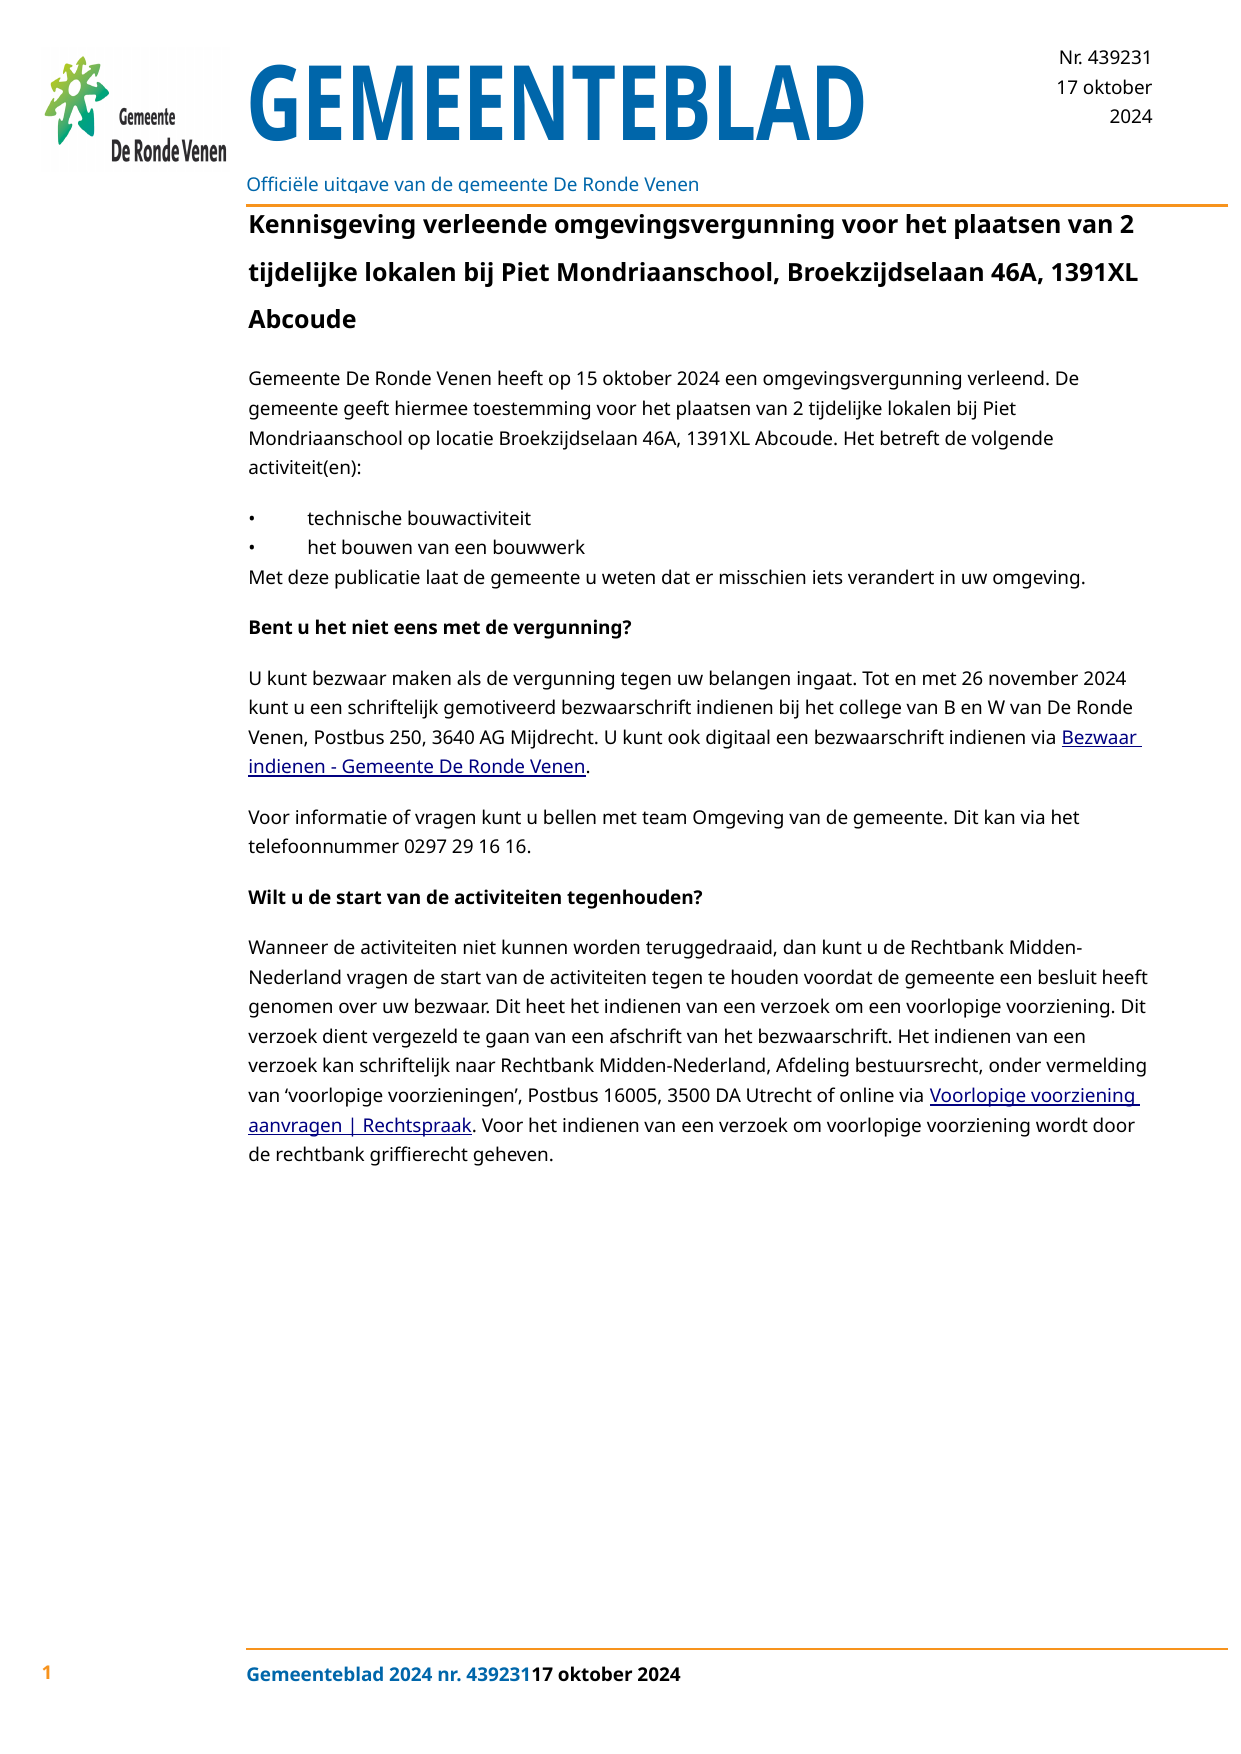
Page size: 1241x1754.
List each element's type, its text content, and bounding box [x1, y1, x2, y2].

text Met deze publicatie laat de gemeente u weten dat er misschien iets verandert in uw omgeving. [248, 564, 1152, 589]
text Wanneer de activiteiten niet kunnen worden teruggedraaid, dan kunt u de Rechtbank Midden-Nederland vragen de start van de activiteiten tegen te houden voordat de gemeente een besluit heeft genomen over uw bezwaar. Dit heet het indienen van een verzoek om een voorlopige voorziening. Dit verzoek dient vergezeld te gaan van een afschrift van het bezwaarschrift. Het indienen van een verzoek kan schriftelijk naar Rechtbank Midden-Nederland, Afdeling bestuursrecht, onder vermelding van ‘voorlopige voorzieningen’, Postbus 16005, 3500 DA Utrecht of online via Voorlopige voorziening aanvragen | Rechtspraak. Voor het indienen van een verzoek om voorlopige voorziening wordt door de rechtbank griffierecht geheven. [248, 934, 1152, 1167]
text U kunt bezwaar maken als de vergunning tegen uw belangen ingaat. Tot en met 26 november 2024 kunt u een schriftelijk gemotiveerd bezwaarschrift indienen bij het college van B en W van De Ronde Venen, Postbus 250, 3640 AG Mijdrecht. U kunt ook digitaal een bezwaarschrift indienen via Bezwaar indienen - Gemeente De Ronde Venen. [248, 665, 1152, 779]
text Voor informatie of vragen kunt u bellen met team Omgeving van de gemeente. Dit kan via het telefoonnummer 0297 29 16 16. [248, 804, 1152, 859]
text Gemeente De Ronde Venen heeft op 15 oktober 2024 een omgevingsvergunning verleend. De gemeente geeft hiermee toestemming voor het plaatsen van 2 tijdelijke lokalen bij Piet Mondriaanschool op locatie Broekzijdselaan 46A, 1391XL Abcoude. Het betreft de volgende activiteit(en): [248, 366, 1152, 480]
text Kennisgeving verleende omgevingsvergunning voor het plaatsen van 2 tijdelijke lokalen bij Piet Mondriaanschool, Broekzijdselaan 46A, 1391XL Abcoude [248, 207, 1152, 336]
text Bent u het niet eens met de vergunning? [248, 614, 1152, 640]
text Wilt u de start van de activiteiten tegenhouden? [248, 884, 1152, 909]
picture [41, 47, 231, 172]
list het bouwen van een bouwwerk [248, 534, 1152, 560]
list technische bouwactiviteit [248, 505, 1152, 530]
